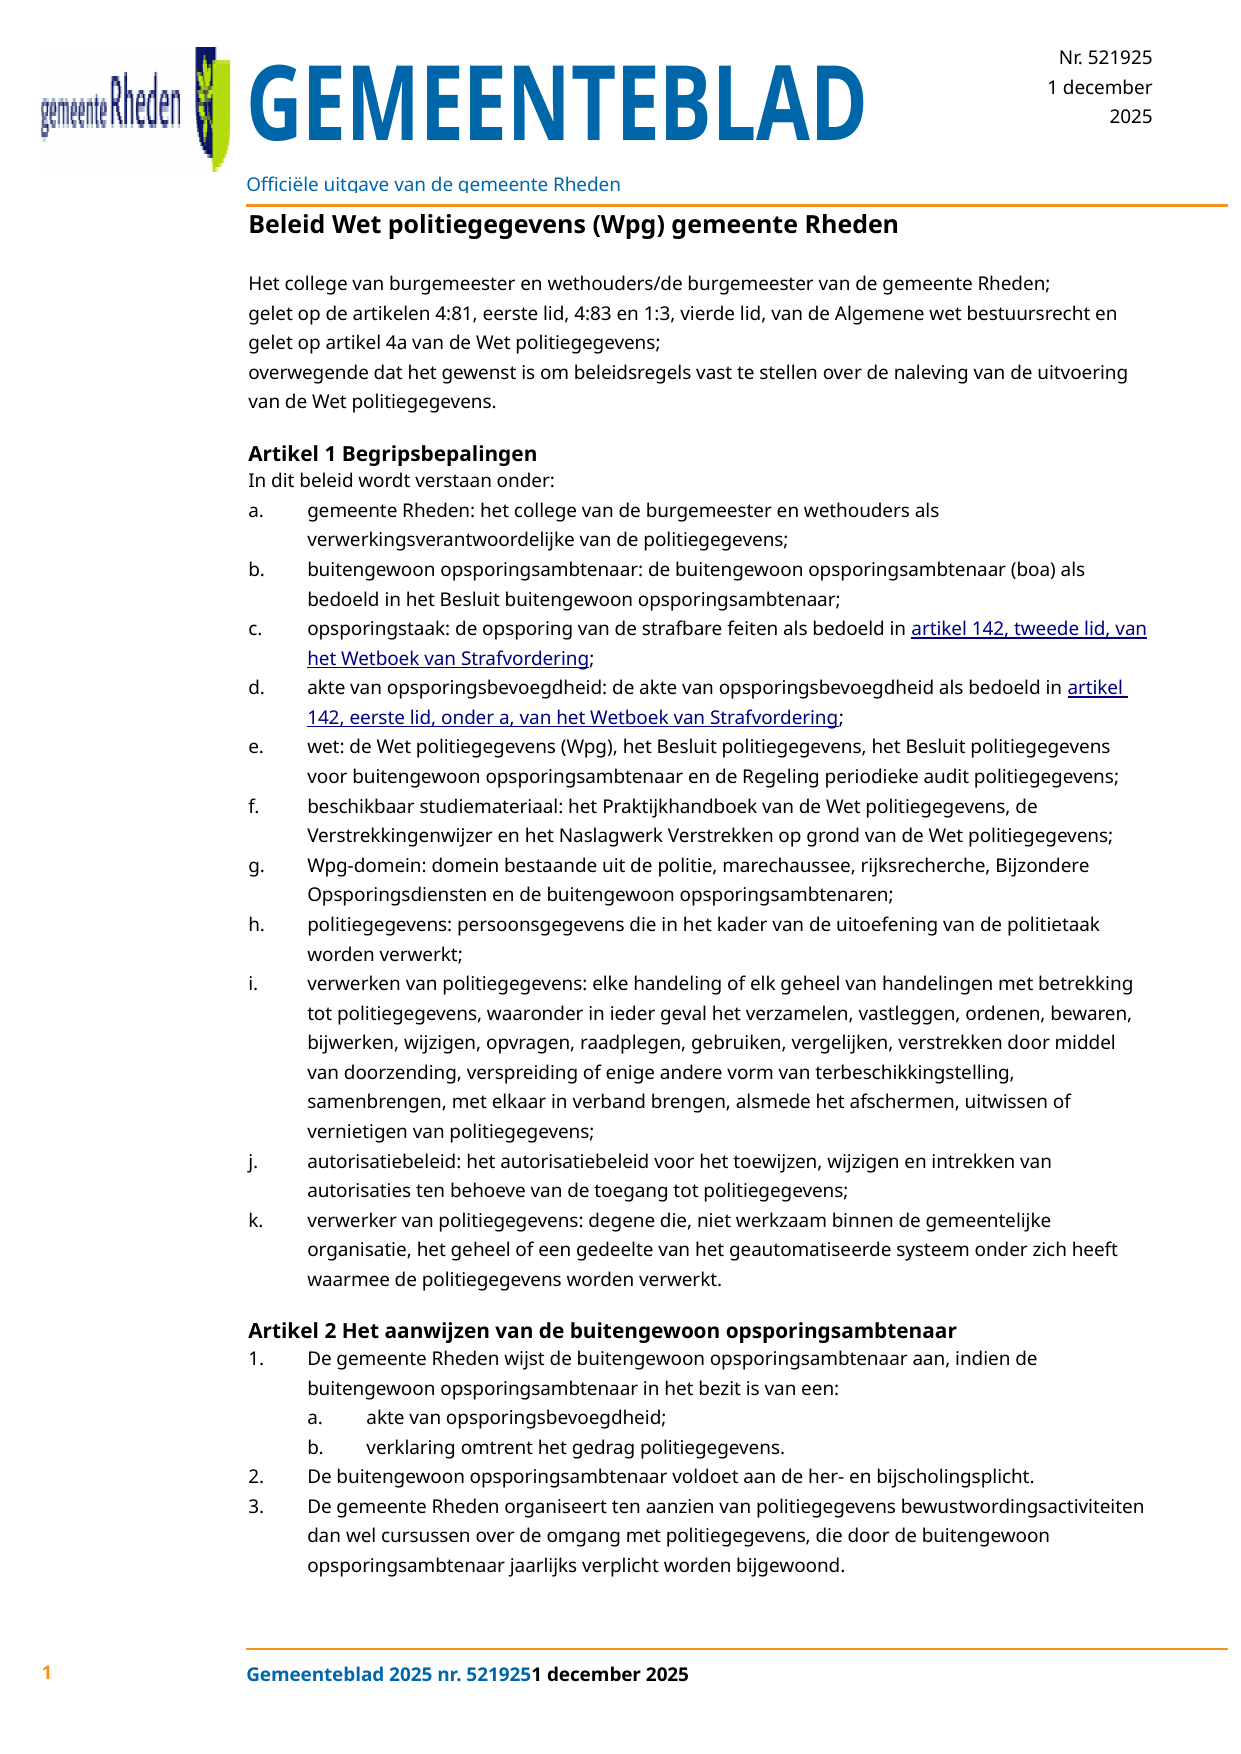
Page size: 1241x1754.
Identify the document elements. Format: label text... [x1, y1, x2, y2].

text gelet op de artikelen 4:81, eerste lid, 4:83 en 1:3, vierde lid, van de Algemene wet bestuursrecht en gelet op artikel 4a van de Wet politiegegevens; [248, 300, 1152, 355]
list akte van opsporingsbevoegdheid; [307, 1404, 1152, 1430]
text In dit beleid wordt verstaan onder: [248, 467, 1152, 493]
list beschikbaar studiemateriaal: het Praktijkhandboek van de Wet politiegegevens, de Verstrekkingenwijzer en het Naslagwerk Verstrekken op grond van de Wet politiegegevens; [248, 793, 1152, 848]
text overwegende dat het gewenst is om beleidsregels vast te stellen over de naleving van de uitvoering van de Wet politiegegevens. [248, 359, 1152, 414]
text Het college van burgemeester en wethouders/de burgemeester van de gemeente Rheden; [248, 270, 1152, 296]
text Artikel 1 Begripsbepalingen [248, 439, 1152, 467]
list gemeente Rheden: het college van de burgemeester en wethouders als verwerkingsverantwoordelijke van de politiegegevens; [248, 497, 1152, 552]
list politiegegevens: persoonsgegevens die in het kader van de uitoefening van de politietaak worden verwerkt; [248, 911, 1152, 967]
list verwerken van politiegegevens: elke handeling of elk geheel van handelingen met betrekking tot politiegegevens, waaronder in ieder geval het verzamelen, vastleggen, ordenen, bewaren, bijwerken, wijzigen, opvragen, raadplegen, gebruiken, vergelijken, verstrekken door middel van doorzending, verspreiding of enige andere vorm van terbeschikkingstelling, samenbrengen, met elkaar in verband brengen, alsmede het afschermen, uitwissen of vernietigen van politiegegevens; [248, 970, 1152, 1144]
list verklaring omtrent het gedrag politiegegevens. [307, 1434, 1152, 1459]
list De gemeente Rheden wijst de buitengewoon opsporingsambtenaar aan, indien de buitengewoon opsporingsambtenaar in het bezit is van een: [248, 1345, 1152, 1400]
list autorisatiebeleid: het autorisatiebeleid voor het toewijzen, wijzigen en intrekken van autorisaties ten behoeve van de toegang tot politiegegevens; [248, 1148, 1152, 1203]
picture [41, 47, 231, 172]
text Beleid Wet politiegegevens (Wpg) gemeente Rheden [248, 207, 1152, 241]
list opsporingstaak: de opsporing van de strafbare feiten als bedoeld in artikel 142, tweede lid, van het Wetboek van Strafvordering; [248, 615, 1152, 671]
list De buitengewoon opsporingsambtenaar voldoet aan de her- en bijscholingsplicht. [248, 1463, 1152, 1489]
list De gemeente Rheden organiseert ten aanzien van politiegegevens bewustwordingsactiviteiten dan wel cursussen over de omgang met politiegegevens, die door de buitengewoon opsporingsambtenaar jaarlijks verplicht worden bijgewoond. [248, 1493, 1152, 1578]
list akte van opsporingsbevoegdheid: de akte van opsporingsbevoegdheid als bedoeld in artikel 142, eerste lid, onder a, van het Wetboek van Strafvordering; [248, 674, 1152, 730]
list verwerker van politiegegevens: degene die, niet werkzaam binnen de gemeentelijke organisatie, het geheel of een gedeelte van het geautomatiseerde systeem onder zich heeft waarmee de politiegegevens worden verwerkt. [248, 1207, 1152, 1292]
list buitengewoon opsporingsambtenaar: de buitengewoon opsporingsambtenaar (boa) als bedoeld in het Besluit buitengewoon opsporingsambtenaar; [248, 556, 1152, 612]
list Wpg-domein: domein bestaande uit de politie, marechaussee, rijksrecherche, Bijzondere Opsporingsdiensten en de buitengewoon opsporingsambtenaren; [248, 852, 1152, 907]
list wet: de Wet politiegegevens (Wpg), het Besluit politiegegevens, het Besluit politiegegevens voor buitengewoon opsporingsambtenaar en de Regeling periodieke audit politiegegevens; [248, 734, 1152, 789]
text Artikel 2 Het aanwijzen van de buitengewoon opsporingsambtenaar [248, 1317, 1152, 1345]
